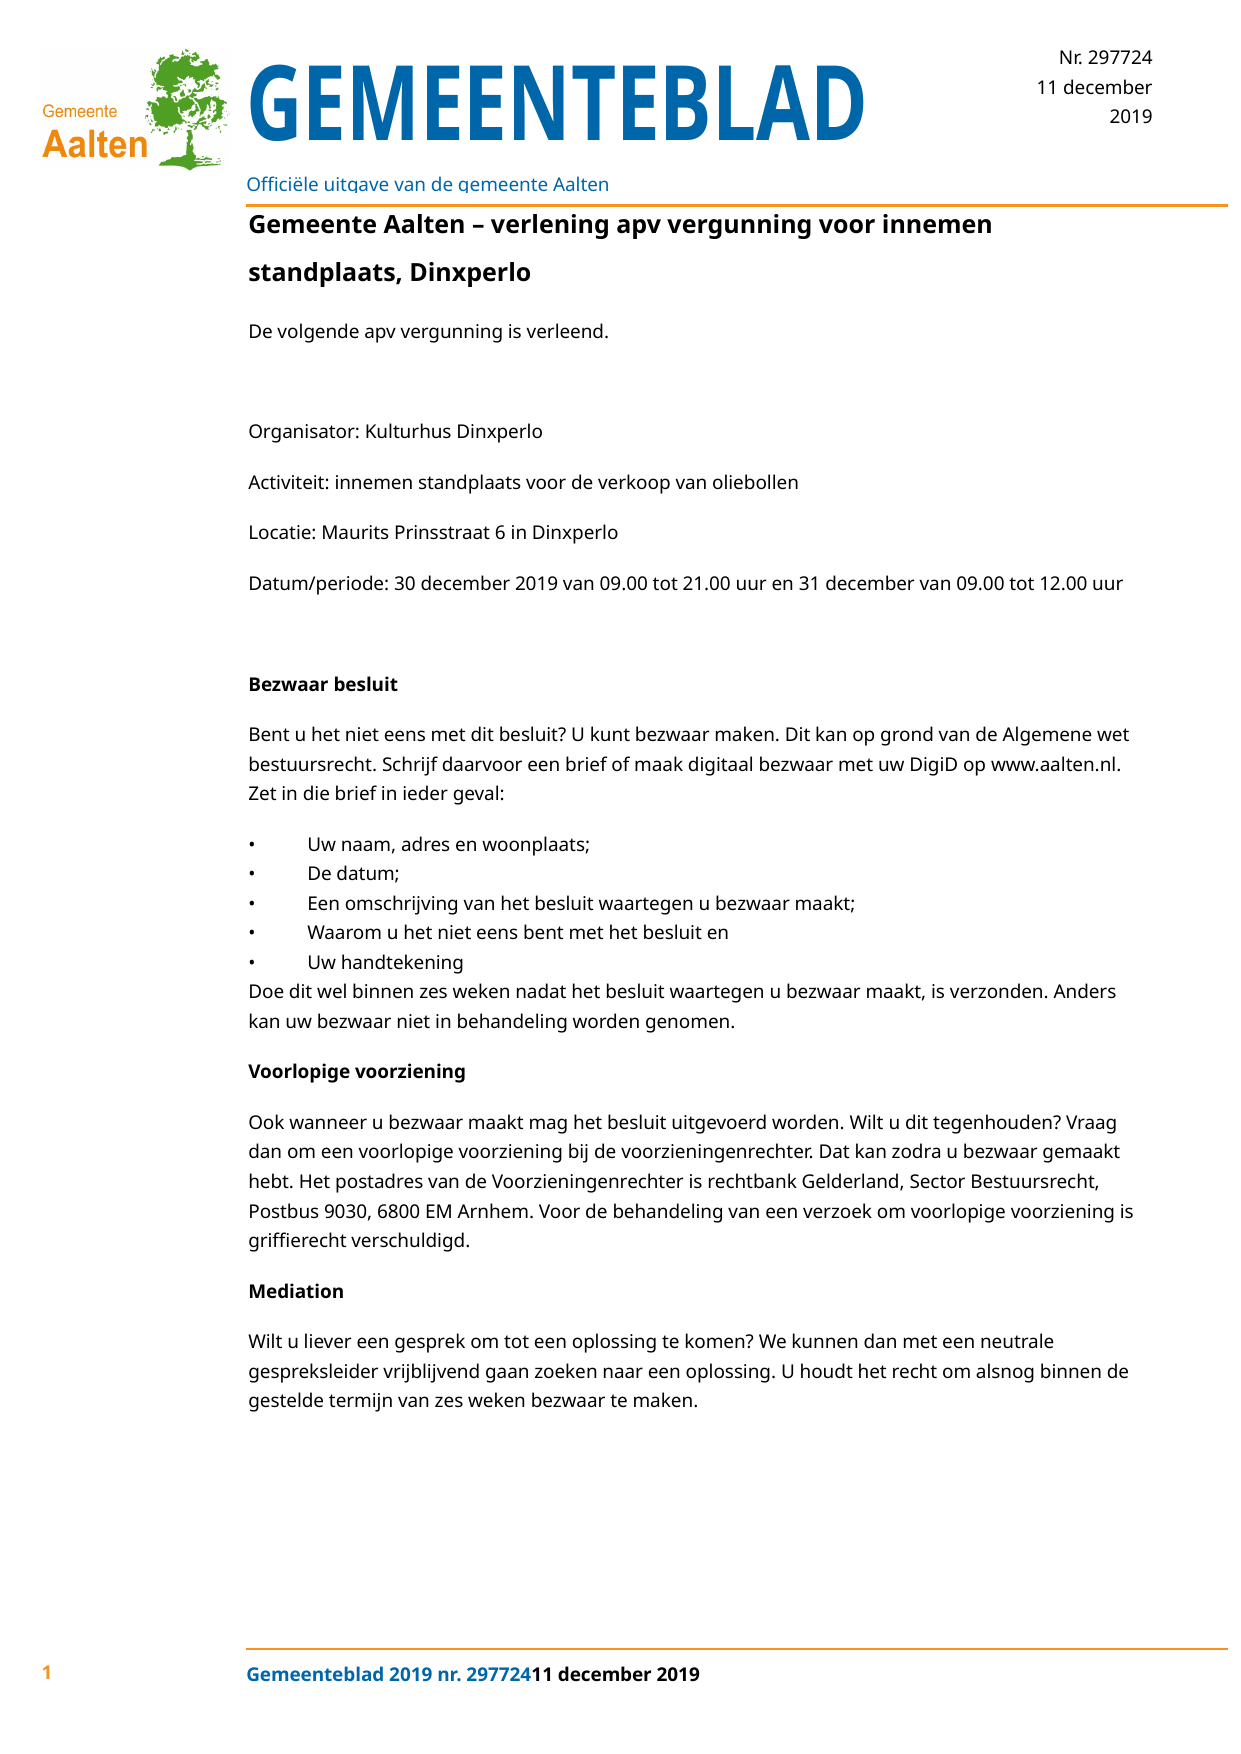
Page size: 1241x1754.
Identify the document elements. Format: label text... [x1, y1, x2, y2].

text Wilt u liever een gesprek om tot een oplossing te komen? We kunnen dan met een neutrale gespreksleider vrijblijvend gaan zoeken naar een oplossing. U houdt het recht om alsnog binnen de gestelde termijn van zes weken bezwaar te maken. [248, 1328, 1152, 1413]
text Gemeente Aalten – verlening apv vergunning voor innemen standplaats, Dinxperlo [248, 207, 1152, 288]
list Uw handtekening [248, 949, 1152, 975]
list De datum; [248, 860, 1152, 886]
text De volgende apv vergunning is verleend. [248, 318, 1152, 344]
picture [41, 47, 231, 172]
text Activiteit: innemen standplaats voor de verkoop van oliebollen [248, 469, 1152, 495]
text Locatie: Maurits Prinsstraat 6 in Dinxperlo [248, 519, 1152, 545]
text Doe dit wel binnen zes weken nadat het besluit waartegen u bezwaar maakt, is verzonden. Anders kan uw bezwaar niet in behandeling worden genomen. [248, 979, 1152, 1034]
list Waarom u het niet eens bent met het besluit en [248, 919, 1152, 945]
list Een omschrijving van het besluit waartegen u bezwaar maakt; [248, 890, 1152, 916]
text Mediation [248, 1278, 1152, 1304]
text Datum/periode: 30 december 2019 van 09.00 tot 21.00 uur en 31 december van 09.00 tot 12.00 uur [248, 570, 1152, 596]
text Ook wanneer u bezwaar maakt mag het besluit uitgevoerd worden. Wilt u dit tegenhouden? Vraag dan om een voorlopige voorziening bij de voorzieningenrechter. Dat kan zodra u bezwaar gemaakt hebt. Het postadres van de Voorzieningenrechter is rechtbank Gelderland, Sector Bestuursrecht, Postbus 9030, 6800 EM Arnhem. Voor de behandeling van een verzoek om voorlopige voorziening is griffierecht verschuldigd. [248, 1109, 1152, 1253]
text Voorlopige voorziening [248, 1059, 1152, 1084]
text Bezwaar besluit [248, 671, 1152, 697]
text Bent u het niet eens met dit besluit? U kunt bezwaar maken. Dit kan op grond van de Algemene wet bestuursrecht. Schrijf daarvoor een brief of maak digitaal bezwaar met uw DigiD op www.aalten.nl. Zet in die brief in ieder geval: [248, 721, 1152, 806]
text Organisator: Kulturhus Dinxperlo [248, 419, 1152, 444]
list Uw naam, adres en woonplaats; [248, 831, 1152, 857]
